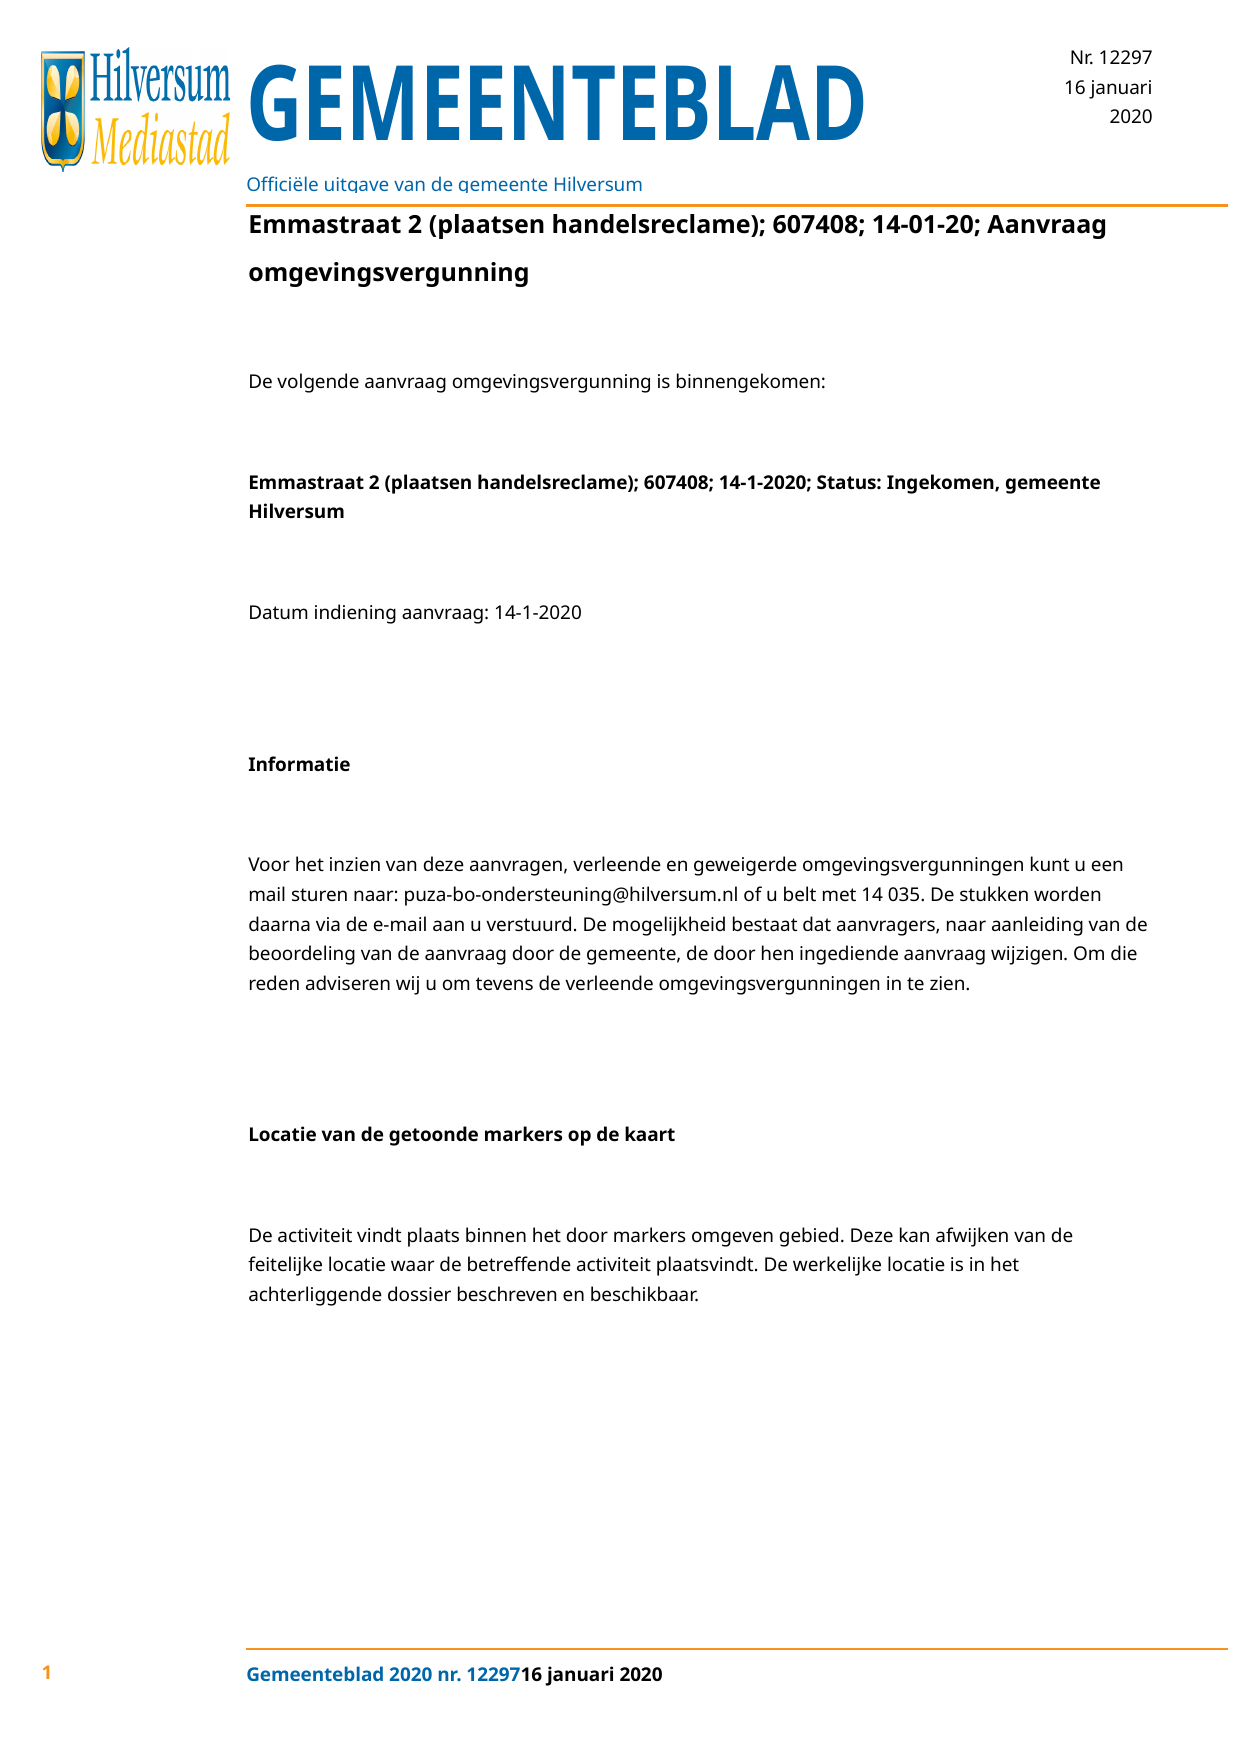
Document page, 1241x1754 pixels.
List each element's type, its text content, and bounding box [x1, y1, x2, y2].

text Datum indiening aanvraag: 14-1-2020 [248, 599, 1152, 625]
text Voor het inzien van deze aanvragen, verleende en geweigerde omgevingsvergunningen kunt u een mail sturen naar: puza-bo-ondersteuning@hilversum.nl of u belt met 14 035. De stukken worden daarna via de e-mail aan u verstuurd. De mogelijkheid bestaat dat aanvragers, naar aanleiding van de beoordeling van de aanvraag door de gemeente, de door hen ingediende aanvraag wijzigen. Om die reden adviseren wij u om tevens de verleende omgevingsvergunningen in te zien. [248, 852, 1152, 996]
text Locatie van de getoonde markers op de kaart [248, 1121, 1152, 1147]
text Emmastraat 2 (plaatsen handelsreclame); 607408; 14-1-2020; Status: Ingekomen, gemeente Hilversum [248, 469, 1152, 524]
text De activiteit vindt plaats binnen het door markers omgeven gebied. Deze kan afwijken van de feitelijke locatie waar de betreffende activiteit plaatsvindt. De werkelijke locatie is in het achterliggende dossier beschreven en beschikbaar. [248, 1222, 1152, 1307]
text Emmastraat 2 (plaatsen handelsreclame); 607408; 14-01-20; Aanvraag omgevingsvergunning [248, 207, 1152, 288]
picture [41, 47, 231, 172]
text De volgende aanvraag omgevingsvergunning is binnengekomen: [248, 368, 1152, 394]
text Informatie [248, 751, 1152, 777]
